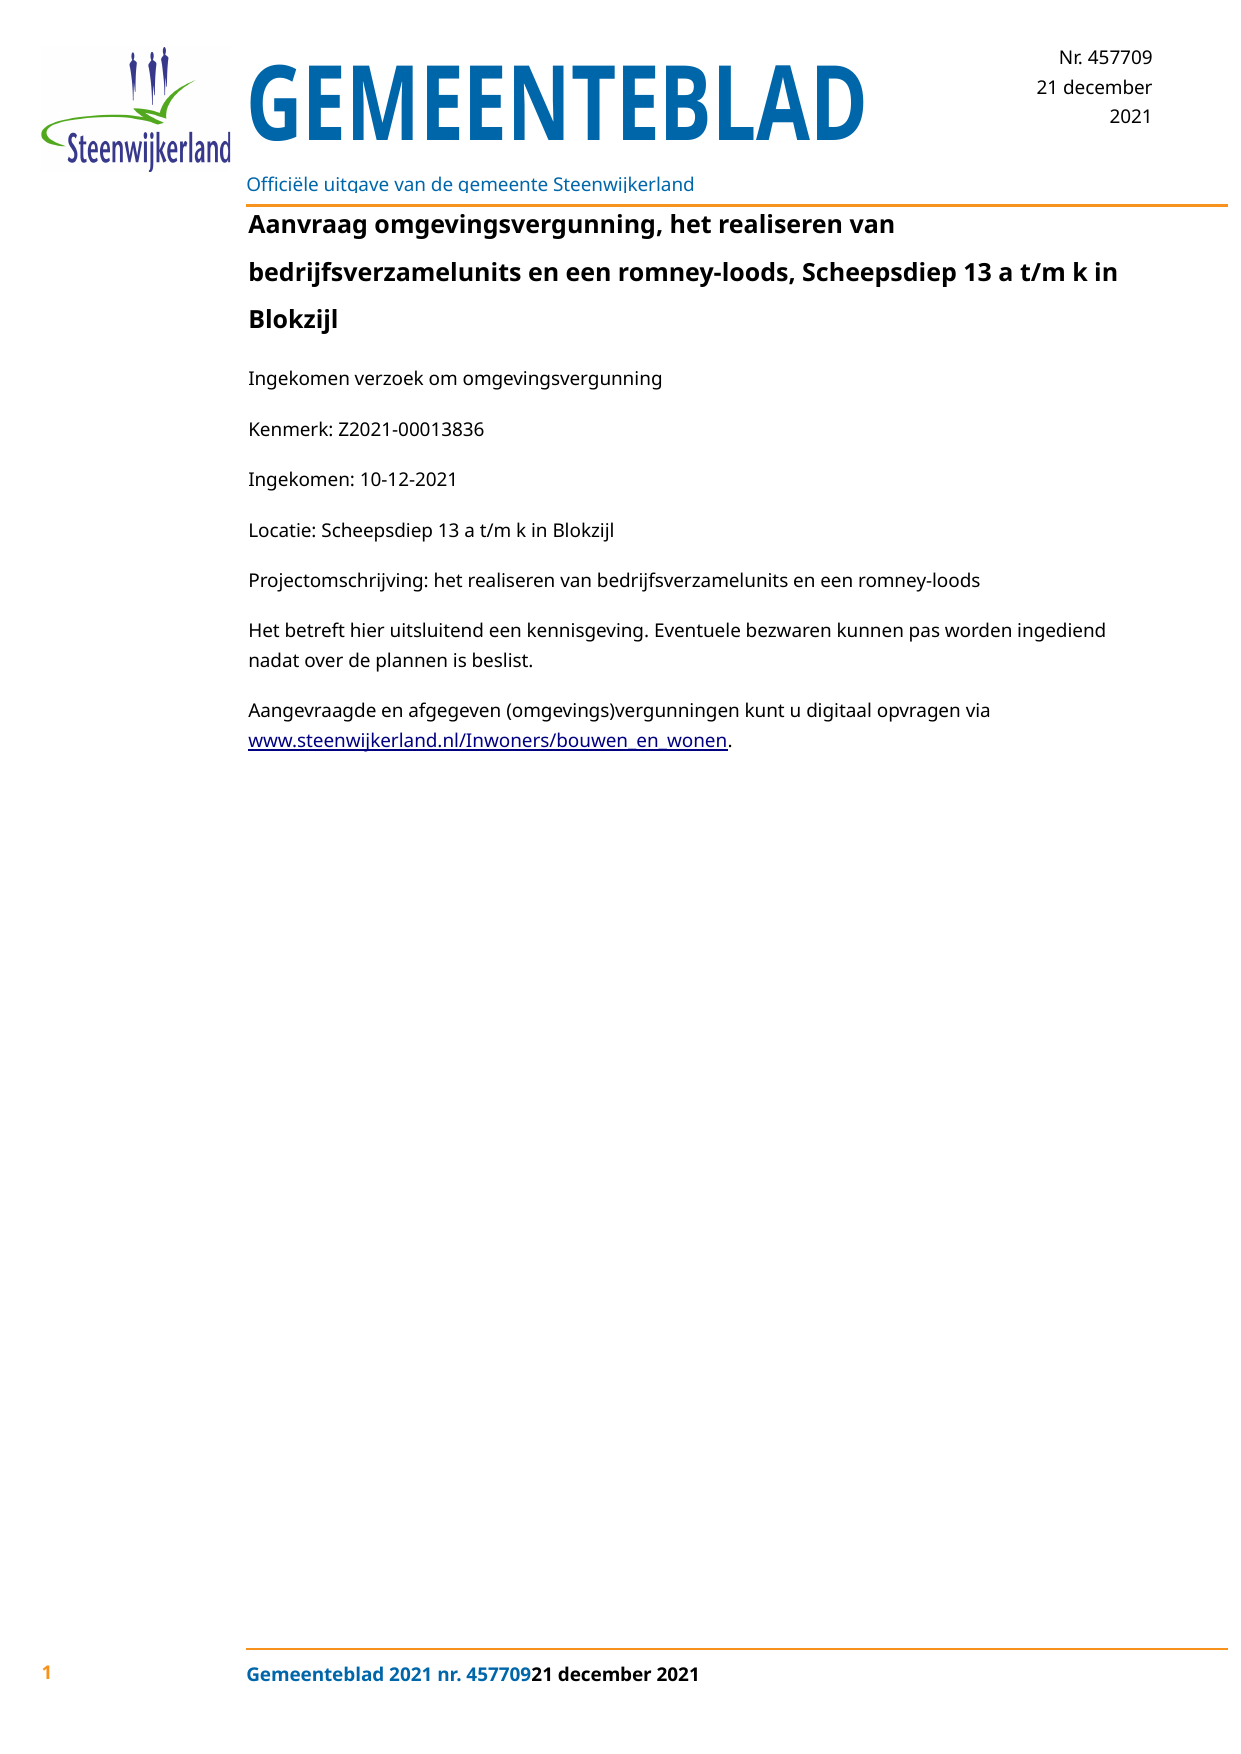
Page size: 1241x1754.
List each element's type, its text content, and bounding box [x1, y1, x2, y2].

text Aangevraagde en afgegeven (omgevings)vergunningen kunt u digitaal opvragen via www.steenwijkerland.nl/Inwoners/bouwen_en_wonen. [248, 698, 1152, 753]
picture [41, 47, 231, 172]
text Het betreft hier uitsluitend een kennisgeving. Eventuele bezwaren kunnen pas worden ingediend nadat over de plannen is beslist. [248, 618, 1152, 673]
text Ingekomen verzoek om omgevingsvergunning [248, 366, 1152, 391]
text Projectomschrijving: het realiseren van bedrijfsverzamelunits en een romney-loods [248, 567, 1152, 593]
text Kenmerk: Z2021-00013836 [248, 416, 1152, 442]
text Locatie: Scheepsdiep 13 a t/m k in Blokzijl [248, 517, 1152, 542]
text Aanvraag omgevingsvergunning, het realiseren van bedrijfsverzamelunits en een romney-loods, Scheepsdiep 13 a t/m k in Blokzijl [248, 207, 1152, 336]
text Ingekomen: 10-12-2021 [248, 466, 1152, 492]
